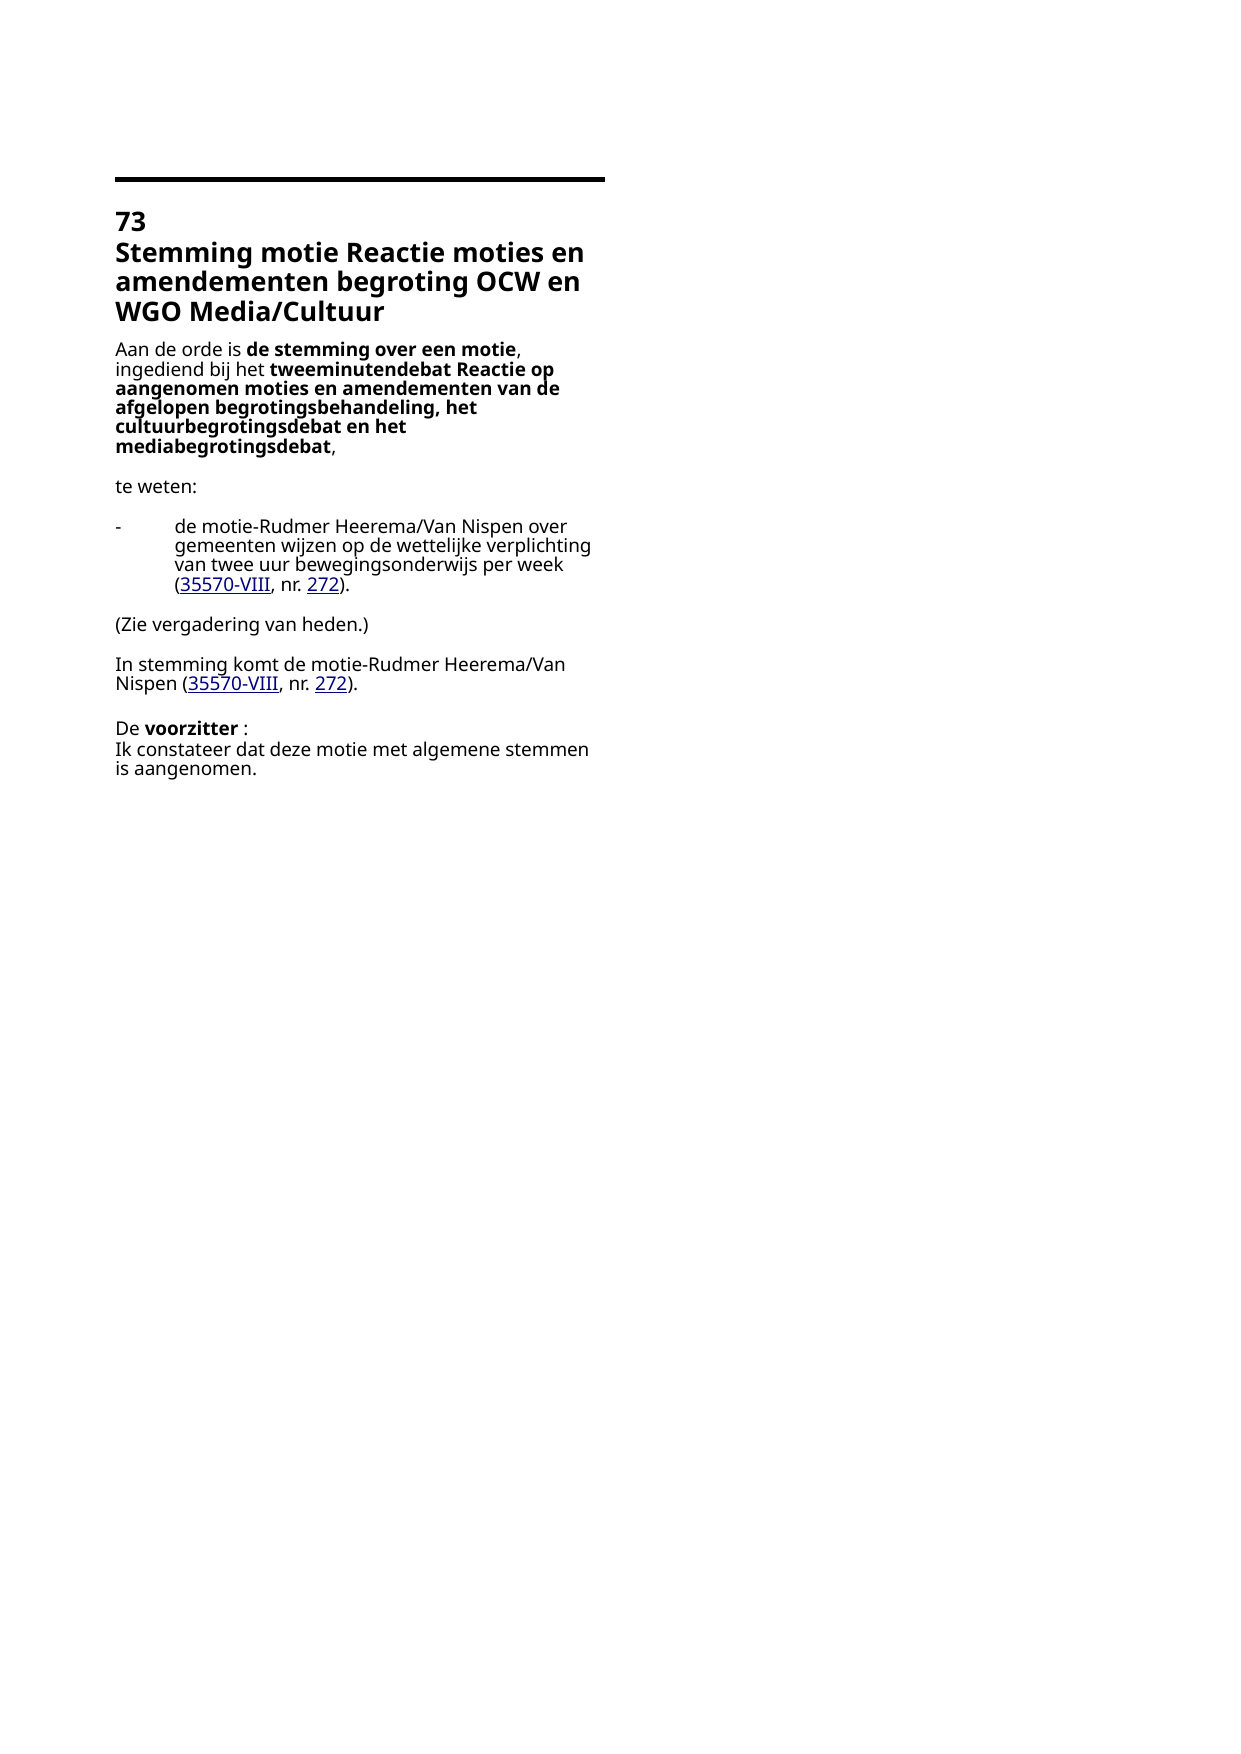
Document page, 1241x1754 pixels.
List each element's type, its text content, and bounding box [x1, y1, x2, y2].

text Ik constateer dat deze motie met algemene stemmen is aangenomen. [115, 741, 605, 779]
text De voorzitter : [115, 715, 605, 741]
list de motie-Rudmer Heerema/Van Nispen over gemeenten wijzen op de wettelijke verplichting van twee uur bewegingsonderwijs per week (35570-VIII, nr. 272). [115, 518, 605, 595]
text te weten: [115, 478, 605, 497]
text Aan de orde is de stemming over een motie, ingediend bij het tweeminutendebat Reactie op aangenomen moties en amendementen van de afgelopen begrotingsbehandeling, het cultuurbegrotingsdebat en het mediabegrotingsdebat, [115, 341, 605, 457]
text 73 [115, 203, 605, 239]
text (Zie vergadering van heden.) [115, 616, 605, 635]
text In stemming komt de motie-Rudmer Heerema/Van Nispen (35570-VIII, nr. 272). [115, 656, 605, 694]
text Stemming motie Reactie moties en amendementen begroting OCW en WGO Media/Cultuur [115, 239, 605, 341]
